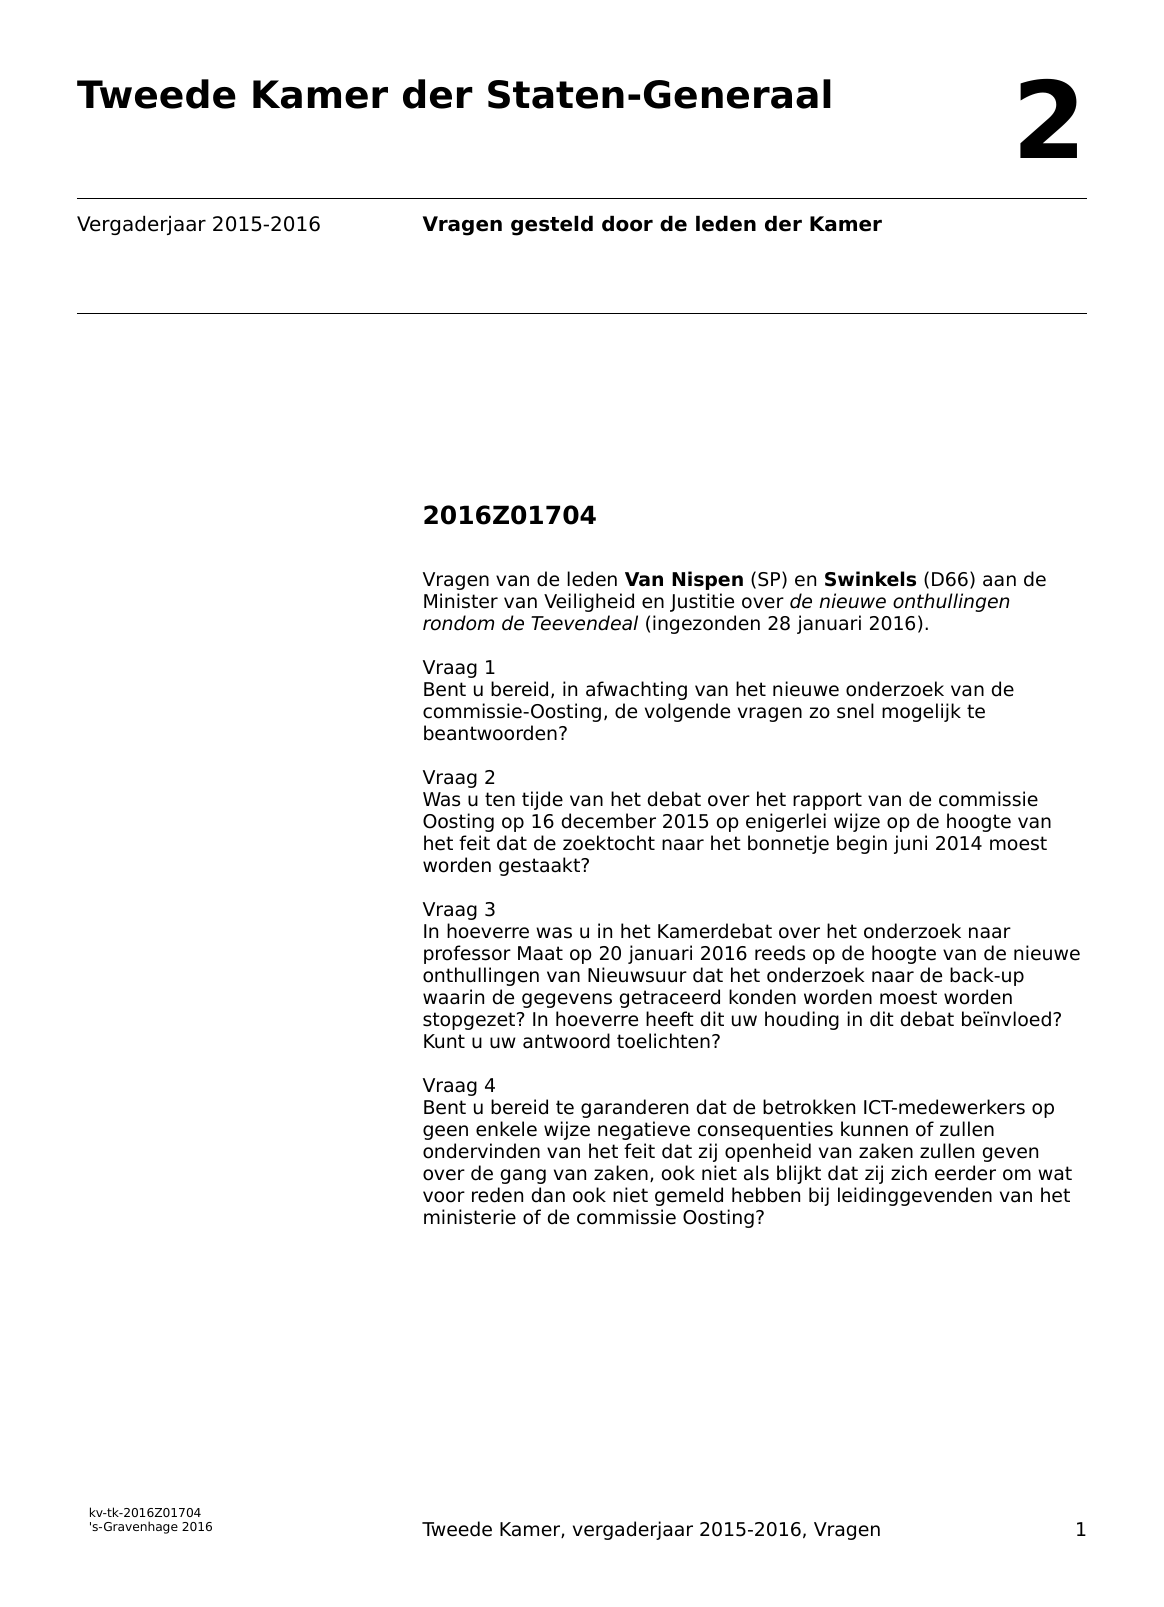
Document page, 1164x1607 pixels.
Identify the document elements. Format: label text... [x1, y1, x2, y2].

text Vraag 2 [422, 767, 1087, 789]
table_cell Vragen gesteld door de leden der Kamer [422, 199, 1087, 313]
table_cell Vergaderjaar 2015-2016 [77, 199, 422, 313]
text Bent u bereid te garanderen dat de betrokken ICT-medewerkers op geen enkele wijze negatieve consequenties kunnen of zullen ondervinden van het feit dat zij openheid van zaken zullen geven over de gang van zaken, ook niet als blijkt dat zij zich eerder om wat voor reden dan ook niet gemeld hebben bij leidinggevenden van het ministerie of de commissie Oosting? [422, 1097, 1087, 1229]
table_header Tweede Kamer der Staten-Generaal [77, 59, 886, 198]
text Vraag 4 [422, 1075, 1087, 1097]
text 2016Z01704 [422, 501, 1087, 531]
table_header 2 [886, 59, 1087, 198]
text In hoeverre was u in het Kamerdebat over het onderzoek naar professor Maat op 20 januari 2016 reeds op de hoogte van de nieuwe onthullingen van Nieuwsuur dat het onderzoek naar de back-up waarin de gegevens getraceerd konden worden moest worden stopgezet? In hoeverre heeft dit uw houding in dit debat beïnvloed? Kunt u uw antwoord toelichten? [422, 921, 1087, 1053]
text Was u ten tijde van het debat over het rapport van de commissie Oosting op 16 december 2015 op enigerlei wijze op de hoogte van het feit dat de zoektocht naar het bonnetje begin juni 2014 moest worden gestaakt? [422, 789, 1087, 877]
text Vragen van de leden Van Nispen (SP) en Swinkels (D66) aan de Minister van Veiligheid en Justitie over de nieuwe onthullingen rondom de Teevendeal (ingezonden 28 januari 2016). [422, 569, 1087, 635]
text kv-tk-2016Z01704 [88, 1506, 323, 1520]
text Bent u bereid, in afwachting van het nieuwe onderzoek van de commissie-Oosting, de volgende vragen zo snel mogelijk te beantwoorden? [422, 679, 1087, 745]
text Vraag 1 [422, 657, 1087, 679]
text Vraag 3 [422, 899, 1087, 921]
text 's-Gravenhage 2016 [88, 1520, 323, 1534]
